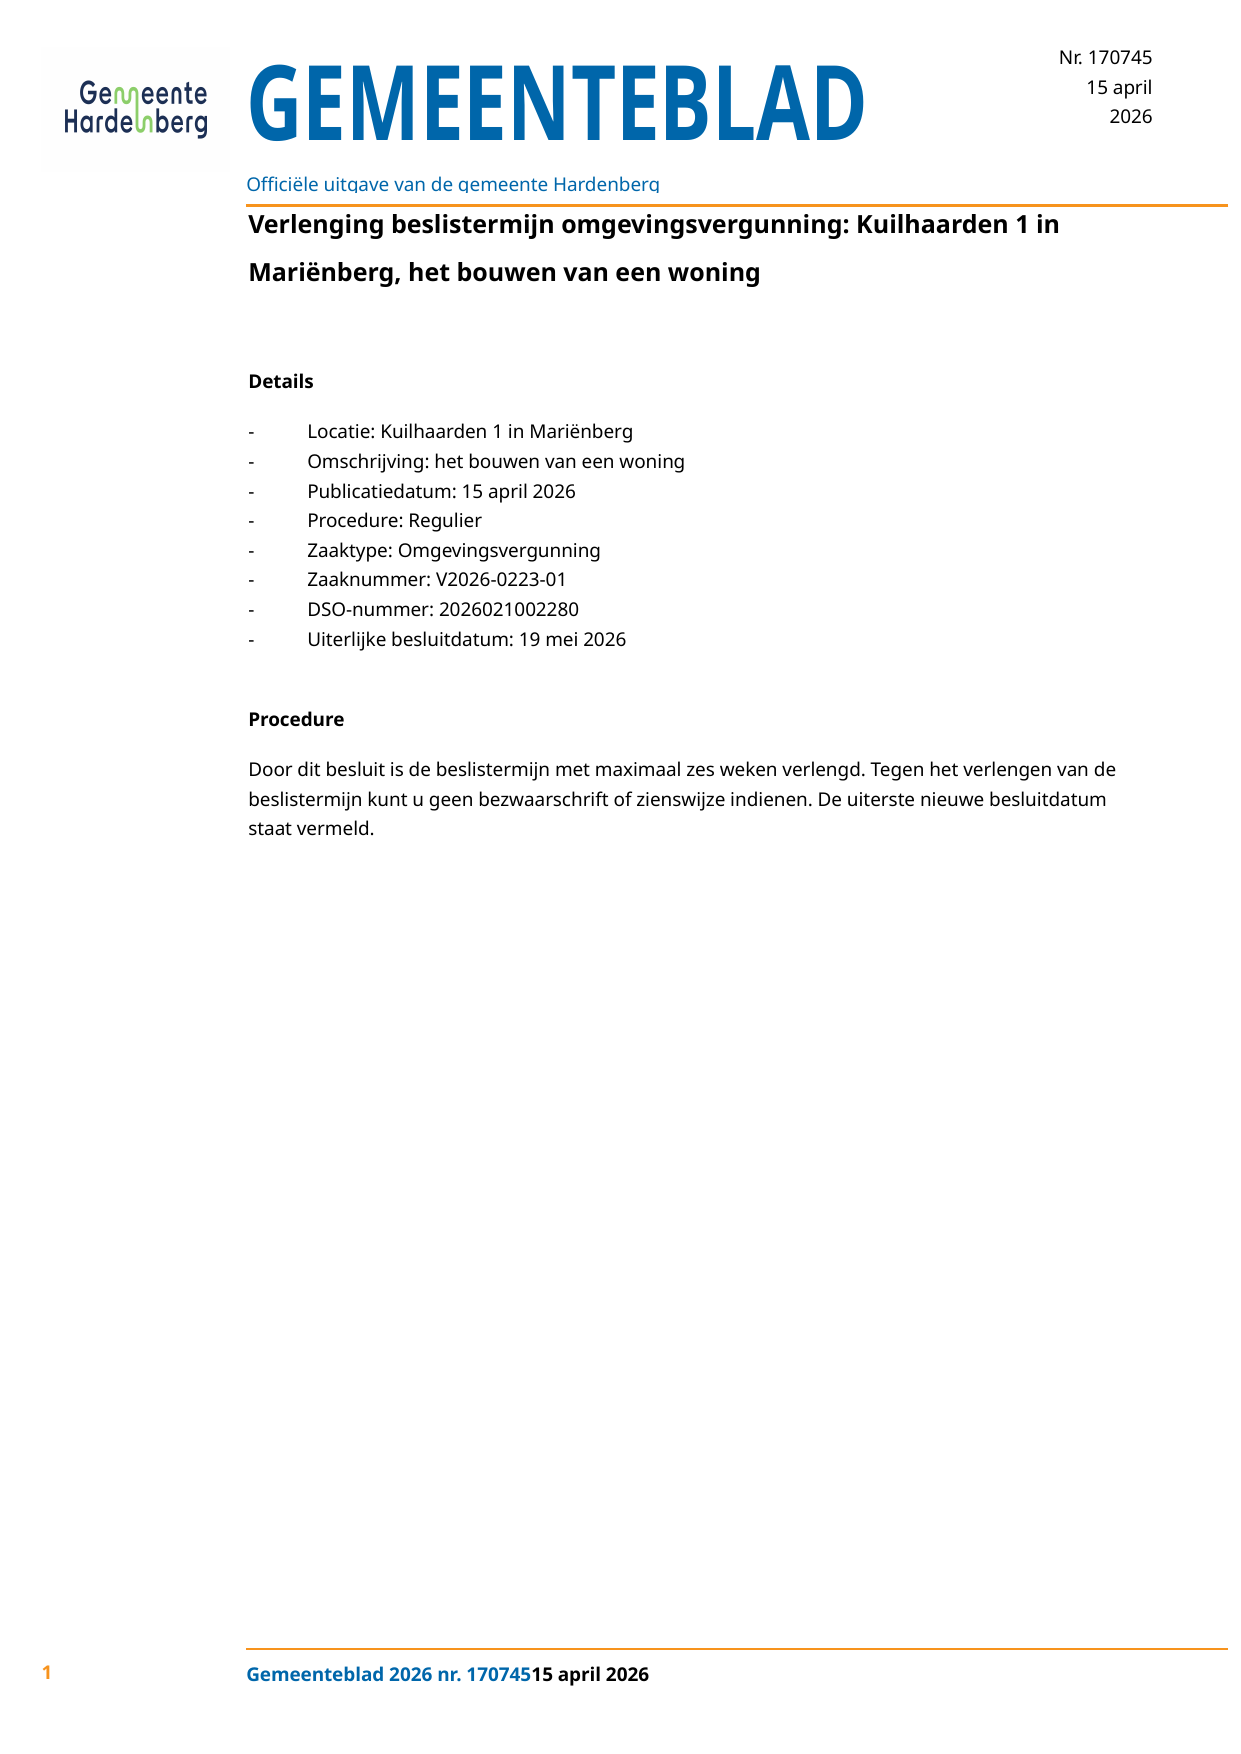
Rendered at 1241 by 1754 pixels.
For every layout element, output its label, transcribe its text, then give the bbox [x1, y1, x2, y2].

list Publicatiedatum: 15 april 2026 [248, 478, 1152, 504]
list Procedure: Regulier [248, 507, 1152, 533]
picture [41, 47, 231, 172]
text Procedure [248, 706, 1152, 732]
text Details [248, 368, 1152, 394]
list DSO-nummer: 2026021002280 [248, 596, 1152, 622]
list Zaaktype: Omgevingsvergunning [248, 537, 1152, 563]
list Uiterlijke besluitdatum: 19 mei 2026 [248, 626, 1152, 652]
list Omschrijving: het bouwen van een woning [248, 448, 1152, 474]
list Zaaknummer: V2026-0223-01 [248, 567, 1152, 592]
list Locatie: Kuilhaarden 1 in Mariënberg [248, 419, 1152, 444]
text Verlenging beslistermijn omgevingsvergunning: Kuilhaarden 1 in Mariënberg, het bouwen van een woning [248, 207, 1152, 288]
text Door dit besluit is de beslistermijn met maximaal zes weken verlengd. Tegen het verlengen van de beslistermijn kunt u geen bezwaarschrift of zienswijze indienen. De uiterste nieuwe besluitdatum staat vermeld. [248, 756, 1152, 841]
